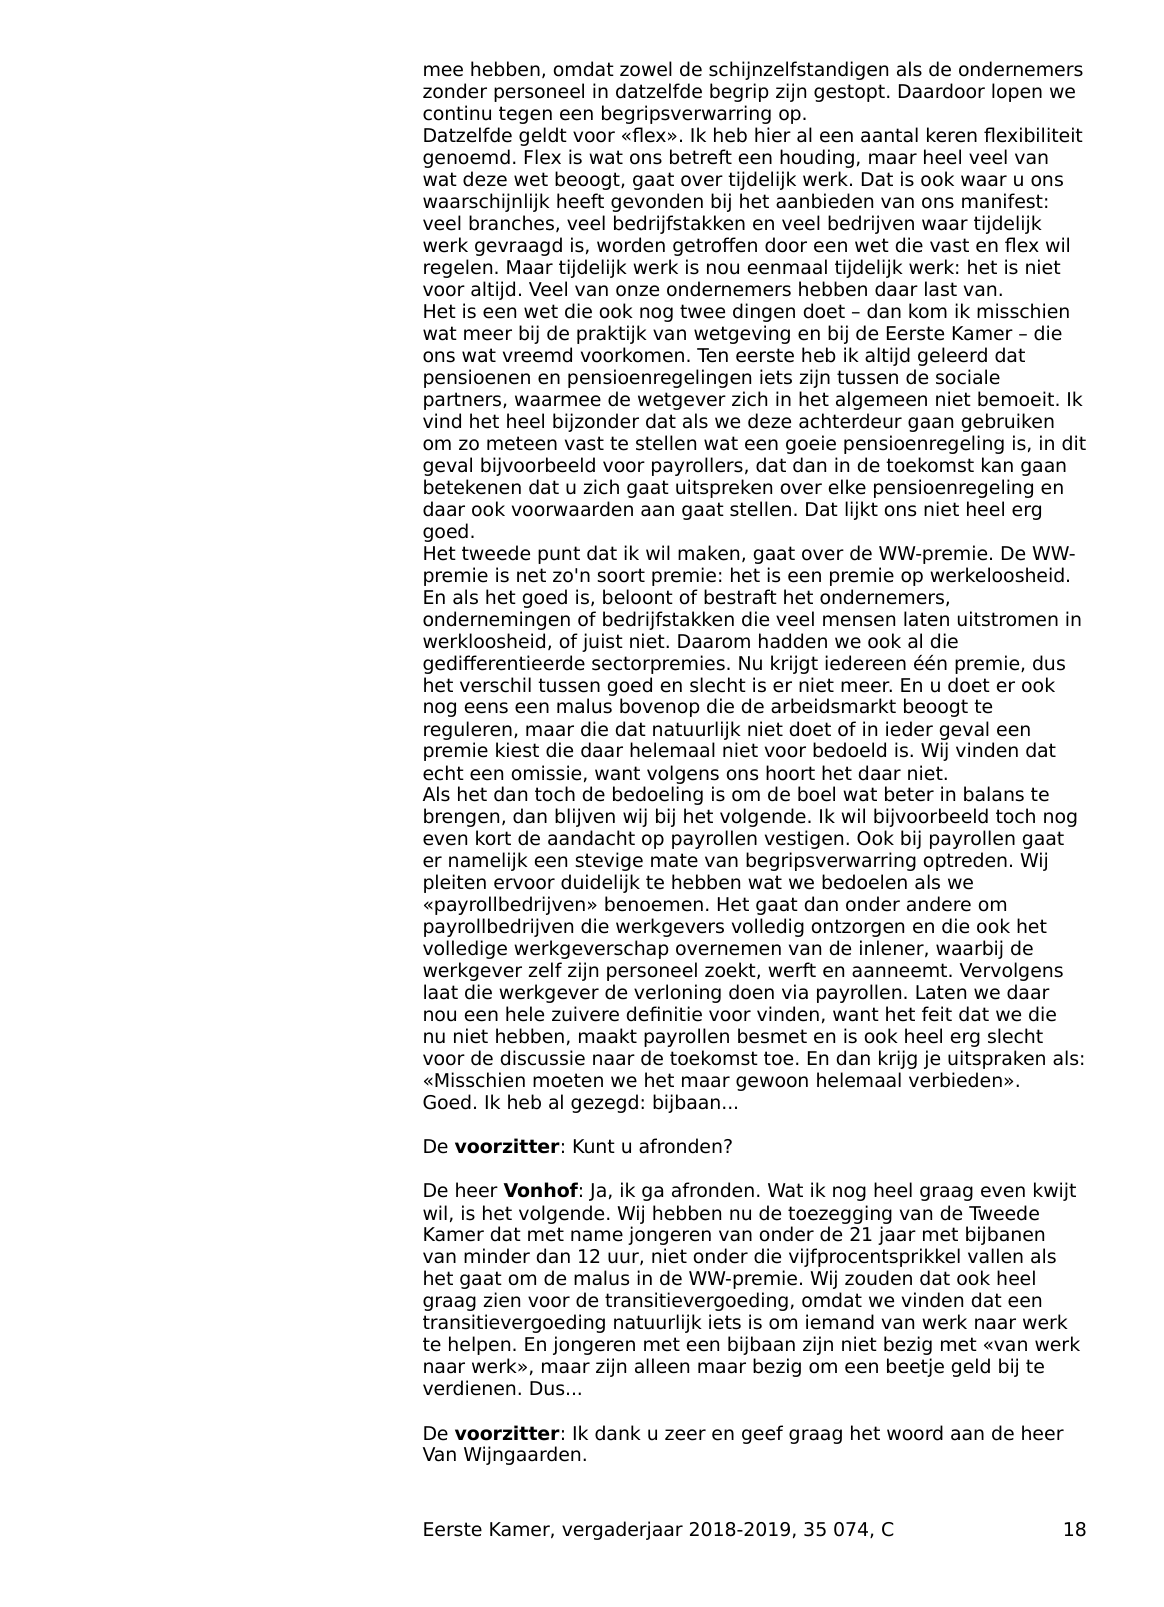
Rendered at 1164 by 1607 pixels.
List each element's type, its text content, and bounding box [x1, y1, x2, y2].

text De voorzitter: Ik dank u zeer en geef graag het woord aan de heer Van Wijngaarden. [422, 1422, 1087, 1466]
text Het is een wet die ook nog twee dingen doet – dan kom ik misschien wat meer bij de praktijk van wetgeving en bij de Eerste Kamer – die ons wat vreemd voorkomen. Ten eerste heb ik altijd geleerd dat pensioenen en pensioenregelingen iets zijn tussen de sociale partners, waarmee de wetgever zich in het algemeen niet bemoeit. Ik vind het heel bijzonder dat als we deze achterdeur gaan gebruiken om zo meteen vast te stellen wat een goeie pensioenregeling is, in dit geval bijvoorbeeld voor payrollers, dat dan in de toekomst kan gaan betekenen dat u zich gaat uitspreken over elke pensioenregeling en daar ook voorwaarden aan gaat stellen. Dat lijkt ons niet heel erg goed. [422, 301, 1087, 543]
text Als het dan toch de bedoeling is om de boel wat beter in balans te brengen, dan blijven wij bij het volgende. Ik wil bijvoorbeeld toch nog even kort de aandacht op payrollen vestigen. Ook bij payrollen gaat er namelijk een stevige mate van begripsverwarring optreden. Wij pleiten ervoor duidelijk te hebben wat we bedoelen als we «payrollbedrijven» benoemen. Het gaat dan onder andere om payrollbedrijven die werkgevers volledig ontzorgen en die ook het volledige werkgeverschap overnemen van de inlener, waarbij de werkgever zelf zijn personeel zoekt, werft en aanneemt. Vervolgens laat die werkgever de verloning doen via payrollen. Laten we daar nou een hele zuivere definitie voor vinden, want het feit dat we die nu niet hebben, maakt payrollen besmet en is ook heel erg slecht voor de discussie naar de toekomst toe. En dan krijg je uitspraken als: «Misschien moeten we het maar gewoon helemaal verbieden». [422, 784, 1087, 1092]
text Het tweede punt dat ik wil maken, gaat over de WW-premie. De WW-premie is net zo'n soort premie: het is een premie op werkeloosheid. En als het goed is, beloont of bestraft het ondernemers, ondernemingen of bedrijfstakken die veel mensen laten uitstromen in werkloosheid, of juist niet. Daarom hadden we ook al die gedifferentieerde sectorpremies. Nu krijgt iedereen één premie, dus het verschil tussen goed en slecht is er niet meer. En u doet er ook nog eens een malus bovenop die de arbeidsmarkt beoogt te reguleren, maar die dat natuurlijk niet doet of in ieder geval een premie kiest die daar helemaal niet voor bedoeld is. Wij vinden dat echt een omissie, want volgens ons hoort het daar niet. [422, 543, 1087, 784]
text Goed. Ik heb al gezegd: bijbaan... [422, 1092, 1087, 1114]
text De voorzitter: Kunt u afronden? [422, 1136, 1087, 1158]
text De heer Vonhof: Ja, ik ga afronden. Wat ik nog heel graag even kwijt wil, is het volgende. Wij hebben nu de toezegging van de Tweede Kamer dat met name jongeren van onder de 21 jaar met bijbanen van minder dan 12 uur, niet onder die vijfprocentsprikkel vallen als het gaat om de malus in de WW-premie. Wij zouden dat ook heel graag zien voor de transitievergoeding, omdat we vinden dat een transitievergoeding natuurlijk iets is om iemand van werk naar werk te helpen. En jongeren met een bijbaan zijn niet bezig met «van werk naar werk», maar zijn alleen maar bezig om een beetje geld bij te verdienen. Dus... [422, 1180, 1087, 1400]
text mee hebben, omdat zowel de schijnzelfstandigen als de ondernemers zonder personeel in datzelfde begrip zijn gestopt. Daardoor lopen we continu tegen een begripsverwarring op. [422, 59, 1087, 125]
text Datzelfde geldt voor «flex». Ik heb hier al een aantal keren flexibiliteit genoemd. Flex is wat ons betreft een houding, maar heel veel van wat deze wet beoogt, gaat over tijdelijk werk. Dat is ook waar u ons waarschijnlijk heeft gevonden bij het aanbieden van ons manifest: veel branches, veel bedrijfstakken en veel bedrijven waar tijdelijk werk gevraagd is, worden getroffen door een wet die vast en flex wil regelen. Maar tijdelijk werk is nou eenmaal tijdelijk werk: het is niet voor altijd. Veel van onze ondernemers hebben daar last van. [422, 125, 1087, 301]
